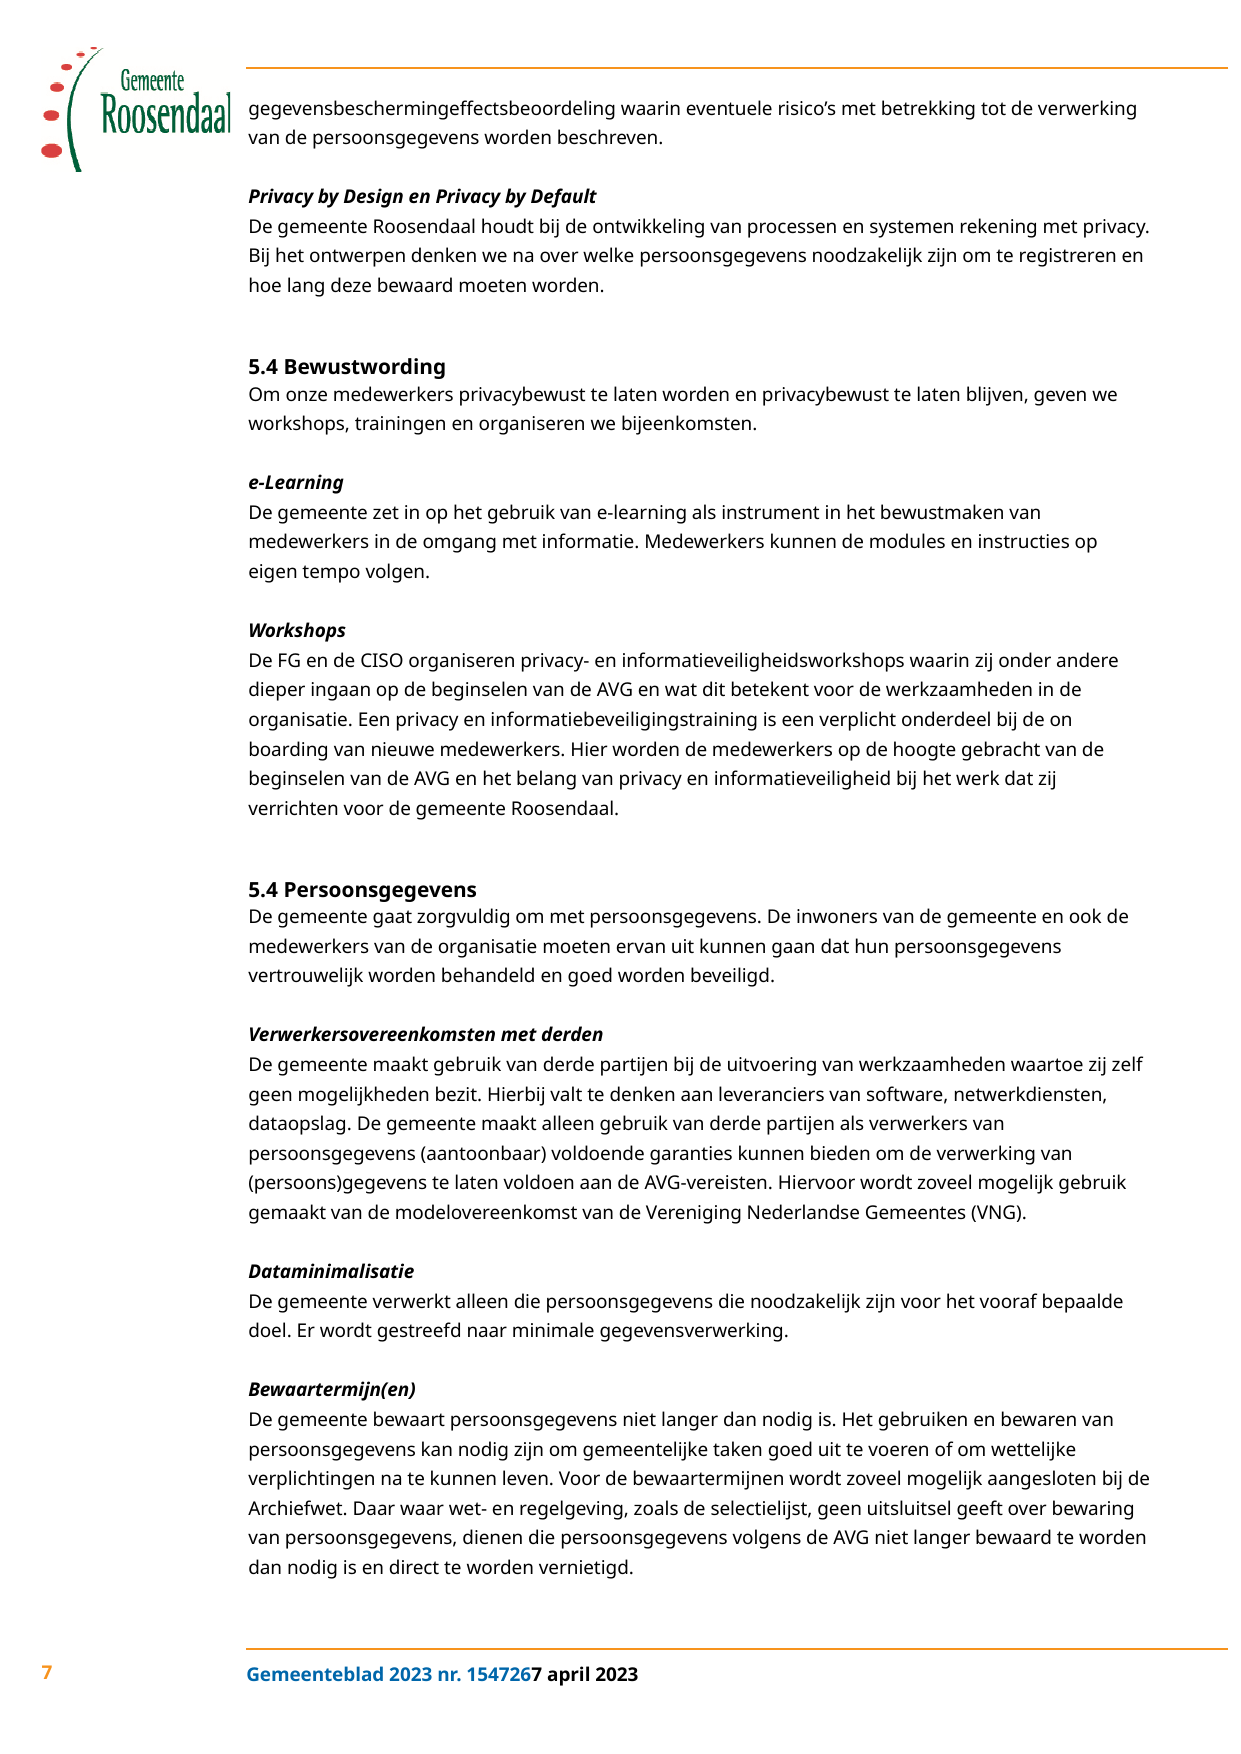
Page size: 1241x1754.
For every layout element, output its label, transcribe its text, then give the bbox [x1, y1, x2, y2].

text e-Learning [248, 469, 1152, 495]
text De gemeente bewaart persoonsgegevens niet langer dan nodig is. Het gebruiken en bewaren van persoonsgegevens kan nodig zijn om gemeentelijke taken goed uit te voeren of om wettelijke verplichtingen na te kunnen leven. Voor de bewaartermijnen wordt zoveel mogelijk aangesloten bij de Archiefwet. Daar waar wet- en regelgeving, zoals de selectielijst, geen uitsluitsel geeft over bewaring van persoonsgegevens, dienen die persoonsgegevens volgens de AVG niet langer bewaard te worden dan nodig is en direct te worden vernietigd. [248, 1406, 1152, 1580]
text 5.4 Persoonsgegevens [248, 875, 1152, 903]
text Verwerkersovereenkomsten met derden [248, 1022, 1152, 1047]
text gegevensbeschermingeffectsbeoordeling waarin eventuele risico’s met betrekking tot de verwerking van de persoonsgegevens worden beschreven. [248, 95, 1152, 150]
text Dataminimalisatie [248, 1258, 1152, 1284]
text Privacy by Design en Privacy by Default [248, 183, 1152, 209]
text De FG en de CISO organiseren privacy- en informatieveiligheidsworkshops waarin zij onder andere dieper ingaan op de beginselen van de AVG en wat dit betekent voor de werkzaamheden in de organisatie. Een privacy en informatiebeveiligingstraining is een verplicht onderdeel bij de on boarding van nieuwe medewerkers. Hier worden de medewerkers op de hoogte gebracht van de beginselen van de AVG en het belang van privacy en informatieveiligheid bij het werk dat zij verrichten voor de gemeente Roosendaal. [248, 647, 1152, 821]
text Om onze medewerkers privacybewust te laten worden en privacybewust te laten blijven, geven we workshops, trainingen en organiseren we bijeenkomsten. [248, 381, 1152, 436]
text De gemeente Roosendaal houdt bij de ontwikkeling van processen en systemen rekening met privacy. Bij het ontwerpen denken we na over welke persoonsgegevens noodzakelijk zijn om te registreren en hoe lang deze bewaard moeten worden. [248, 213, 1152, 298]
text De gemeente gaat zorgvuldig om met persoonsgegevens. De inwoners van de gemeente en ook de medewerkers van de organisatie moeten ervan uit kunnen gaan dat hun persoonsgegevens vertrouwelijk worden behandeld en goed worden beveiligd. [248, 903, 1152, 988]
text De gemeente verwerkt alleen die persoonsgegevens die noodzakelijk zijn voor het vooraf bepaalde doel. Er wordt gestreefd naar minimale gegevensverwerking. [248, 1288, 1152, 1343]
text De gemeente maakt gebruik van derde partijen bij de uitvoering van werkzaamheden waartoe zij zelf geen mogelijkheden bezit. Hierbij valt te denken aan leveranciers van software, netwerkdiensten, dataopslag. De gemeente maakt alleen gebruik van derde partijen als verwerkers van persoonsgegevens (aantoonbaar) voldoende garanties kunnen bieden om de verwerking van (persoons)gegevens te laten voldoen aan de AVG-vereisten. Hiervoor wordt zoveel mogelijk gebruik gemaakt van de modelovereenkomst van de Vereniging Nederlandse Gemeentes (VNG). [248, 1051, 1152, 1225]
text Bewaartermijn(en) [248, 1377, 1152, 1402]
text 5.4 Bewustwording [248, 352, 1152, 381]
text De gemeente zet in op het gebruik van e-learning als instrument in het bewustmaken van medewerkers in de omgang met informatie. Medewerkers kunnen de modules en instructies op eigen tempo volgen. [248, 499, 1152, 584]
text Workshops [248, 617, 1152, 643]
picture [41, 47, 231, 172]
